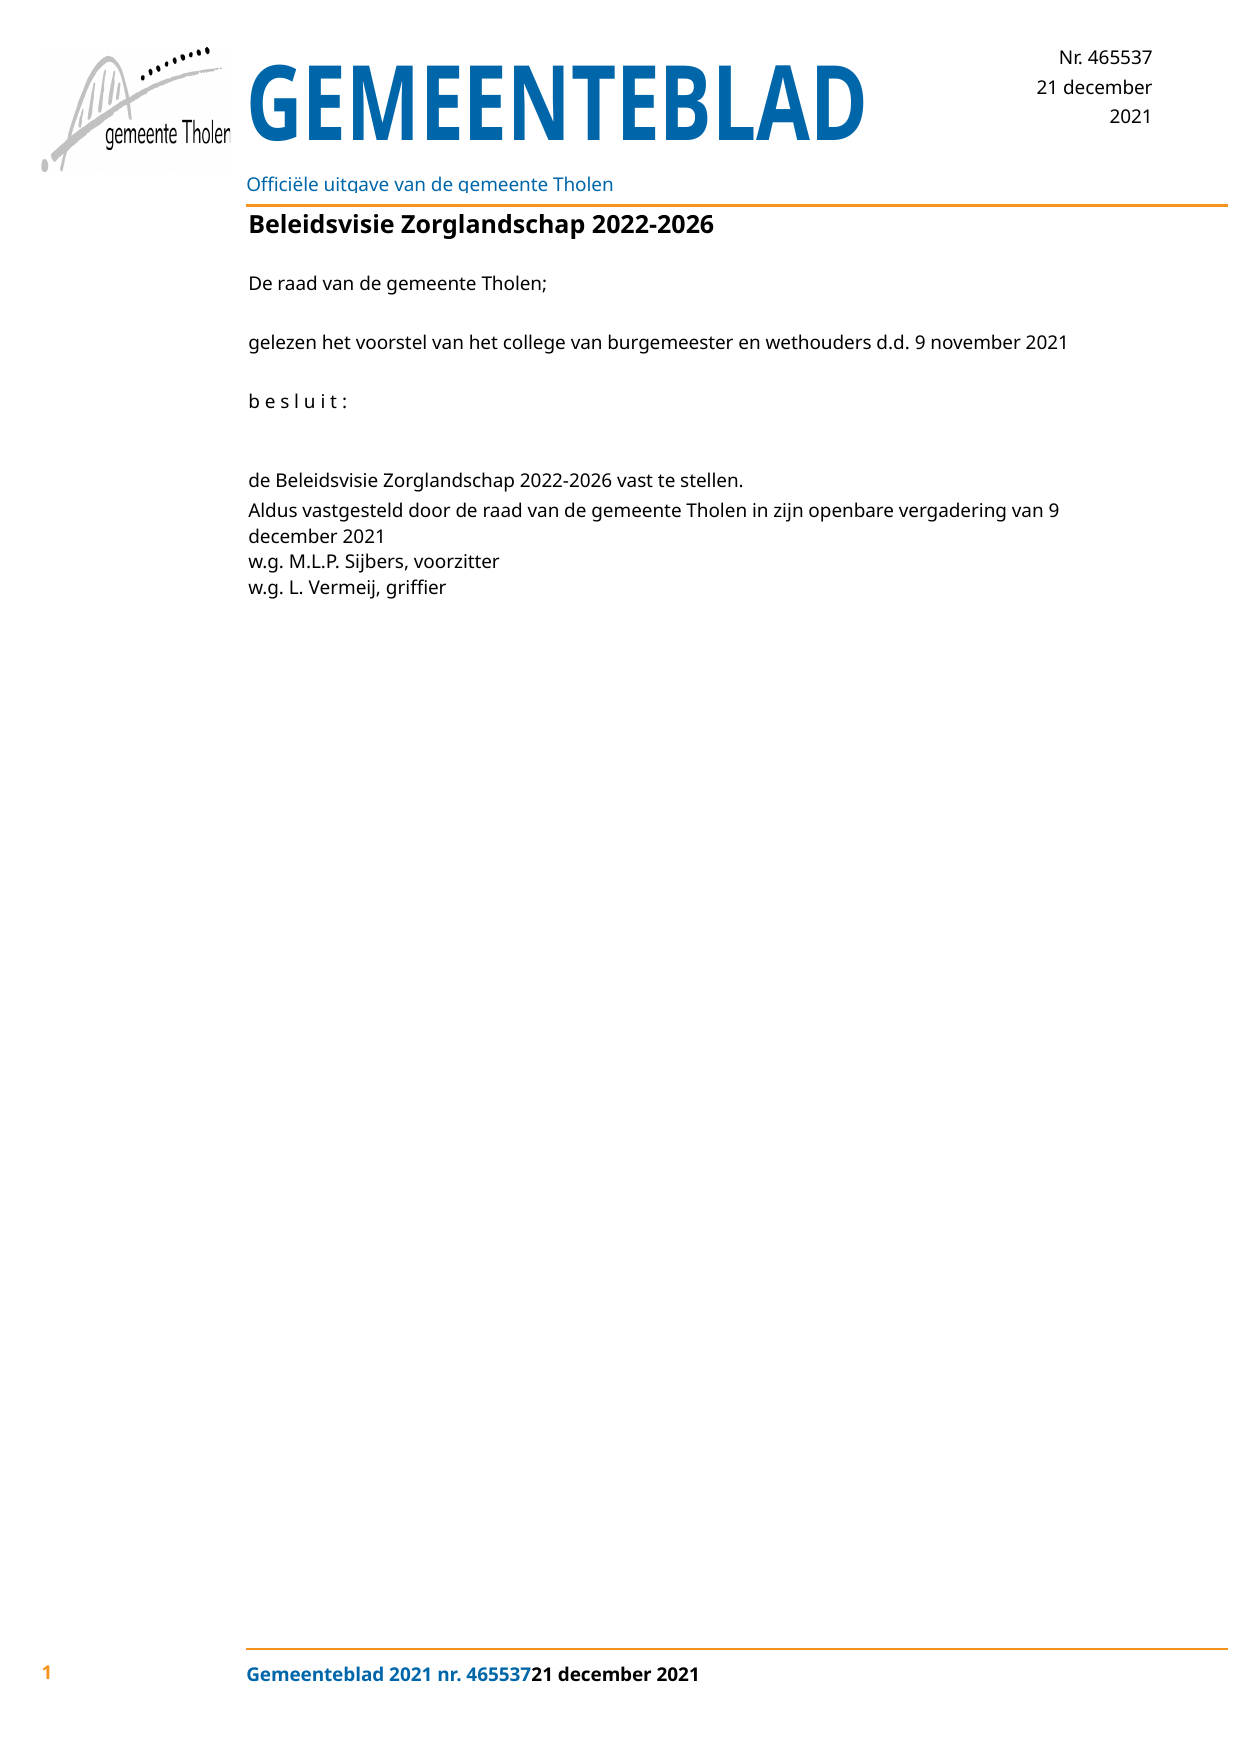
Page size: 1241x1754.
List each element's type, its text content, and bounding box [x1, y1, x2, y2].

text Beleidsvisie Zorglandschap 2022-2026 [248, 207, 1152, 241]
text w.g. M.L.P. Sijbers, voorzitter [248, 548, 1152, 574]
text w.g. L. Vermeij, griffier [248, 574, 1152, 600]
text b e s l u i t : [248, 389, 1152, 414]
text de Beleidsvisie Zorglandschap 2022-2026 vast te stellen. [248, 467, 1152, 493]
picture [41, 47, 231, 172]
text De raad van de gemeente Tholen; [248, 270, 1152, 296]
text Aldus vastgesteld door de raad van de gemeente Tholen in zijn openbare vergadering van 9 december 2021 [248, 497, 1152, 548]
text gelezen het voorstel van het college van burgemeester en wethouders d.d. 9 november 2021 [248, 329, 1152, 355]
